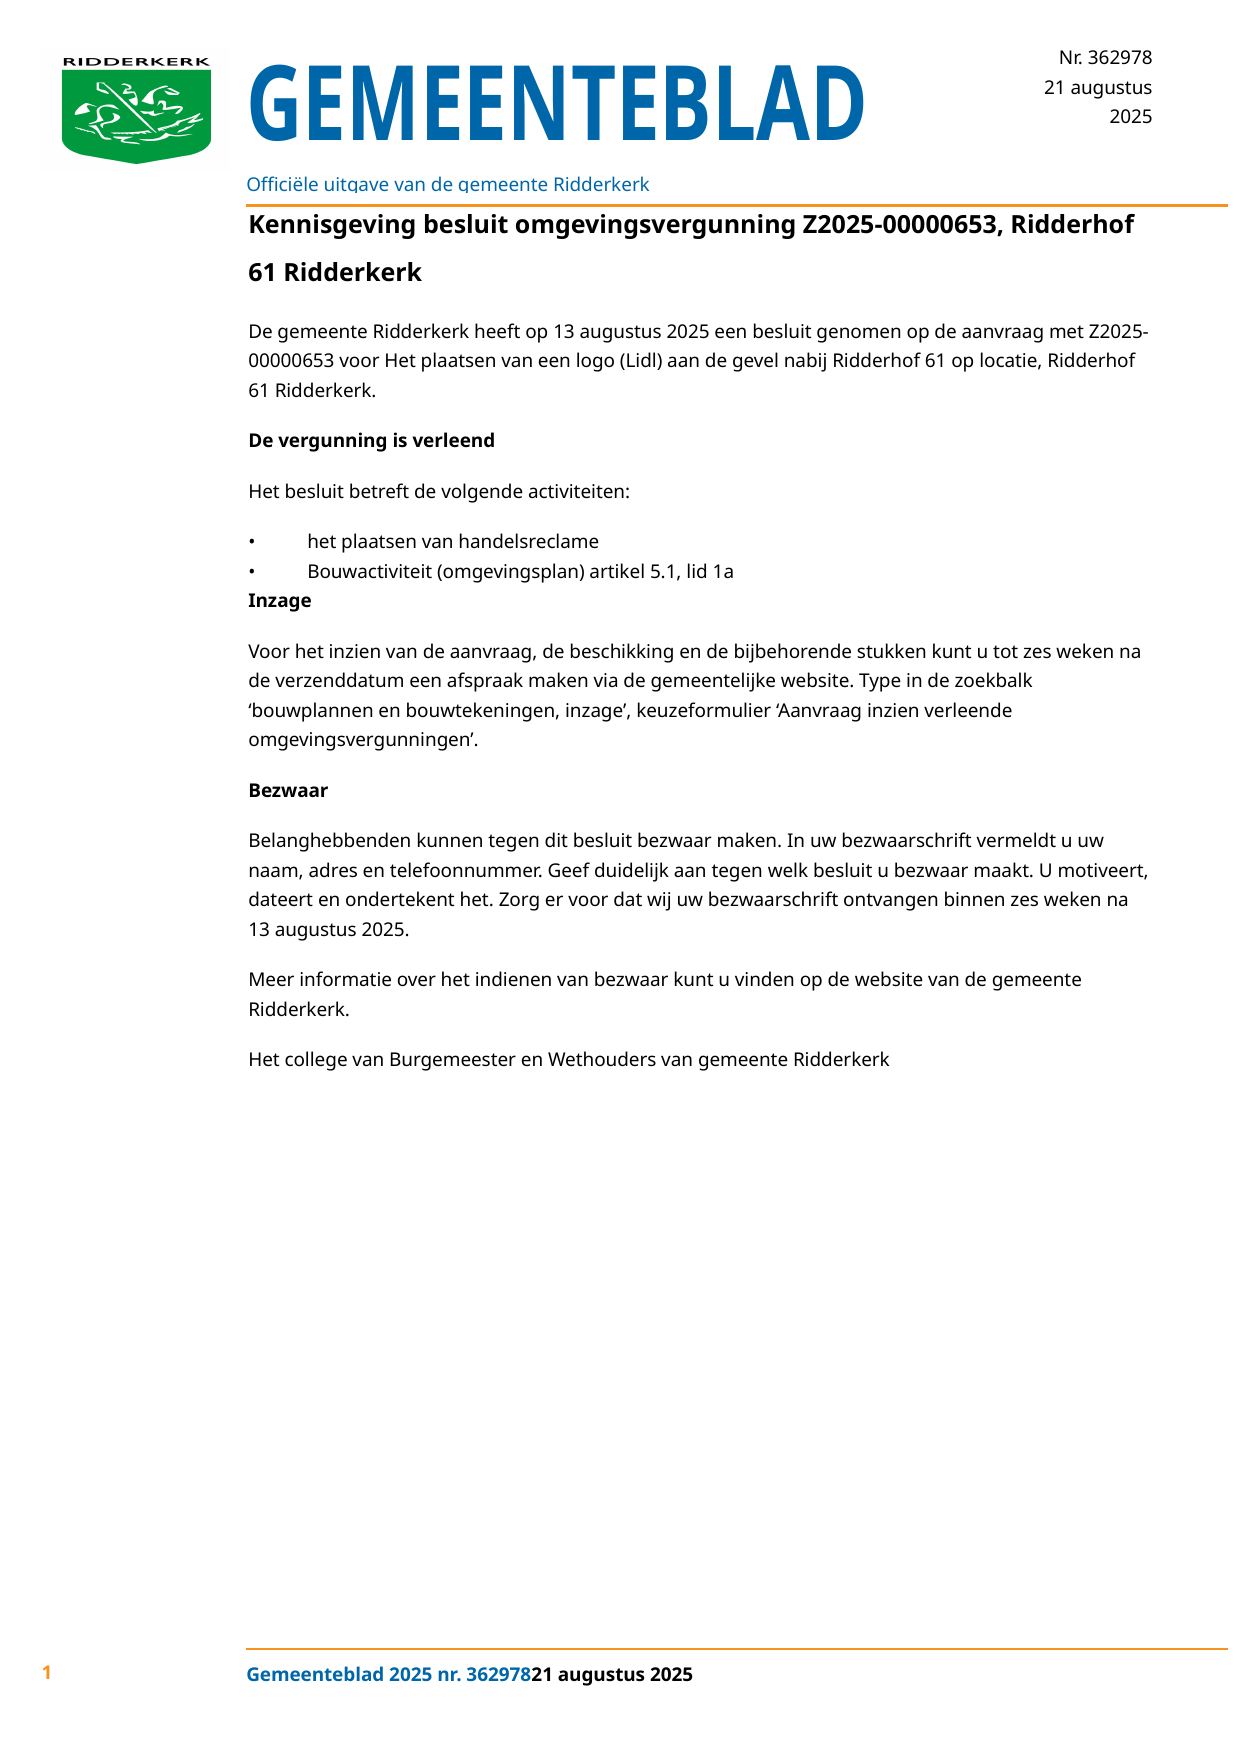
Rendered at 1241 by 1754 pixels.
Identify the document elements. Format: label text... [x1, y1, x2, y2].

text Inzage [248, 587, 1152, 613]
text Kennisgeving besluit omgevingsvergunning Z2025-00000653, Ridderhof 61 Ridderkerk [248, 207, 1152, 288]
text Bezwaar [248, 777, 1152, 803]
text De gemeente Ridderkerk heeft op 13 augustus 2025 een besluit genomen op de aanvraag met Z2025-00000653 voor Het plaatsen van een logo (Lidl) aan de gevel nabij Ridderhof 61 op locatie, Ridderhof 61 Ridderkerk. [248, 318, 1152, 403]
text De vergunning is verleend [248, 427, 1152, 453]
text Het besluit betreft de volgende activiteiten: [248, 478, 1152, 504]
picture [41, 47, 231, 172]
text Voor het inzien van de aanvraag, de beschikking en de bijbehorende stukken kunt u tot zes weken na de verzenddatum een afspraak maken via de gemeentelijke website. Type in de zoekbalk ‘bouwplannen en bouwtekeningen, inzage’, keuzeformulier ‘Aanvraag inzien verleende omgevingsvergunningen’. [248, 638, 1152, 752]
text Meer informatie over het indienen van bezwaar kunt u vinden op de website van de gemeente Ridderkerk. [248, 967, 1152, 1022]
text Belanghebbenden kunnen tegen dit besluit bezwaar maken. In uw bezwaarschrift vermeldt u uw naam, adres en telefoonnummer. Geef duidelijk aan tegen welk besluit u bezwaar maakt. U motiveert, dateert en ondertekent het. Zorg er voor dat wij uw bezwaarschrift ontvangen binnen zes weken na 13 augustus 2025. [248, 827, 1152, 942]
text Het college van Burgemeester en Wethouders van gemeente Ridderkerk [248, 1047, 1152, 1072]
list het plaatsen van handelsreclame [248, 528, 1152, 554]
list Bouwactiviteit (omgevingsplan) artikel 5.1, lid 1a [248, 558, 1152, 584]
